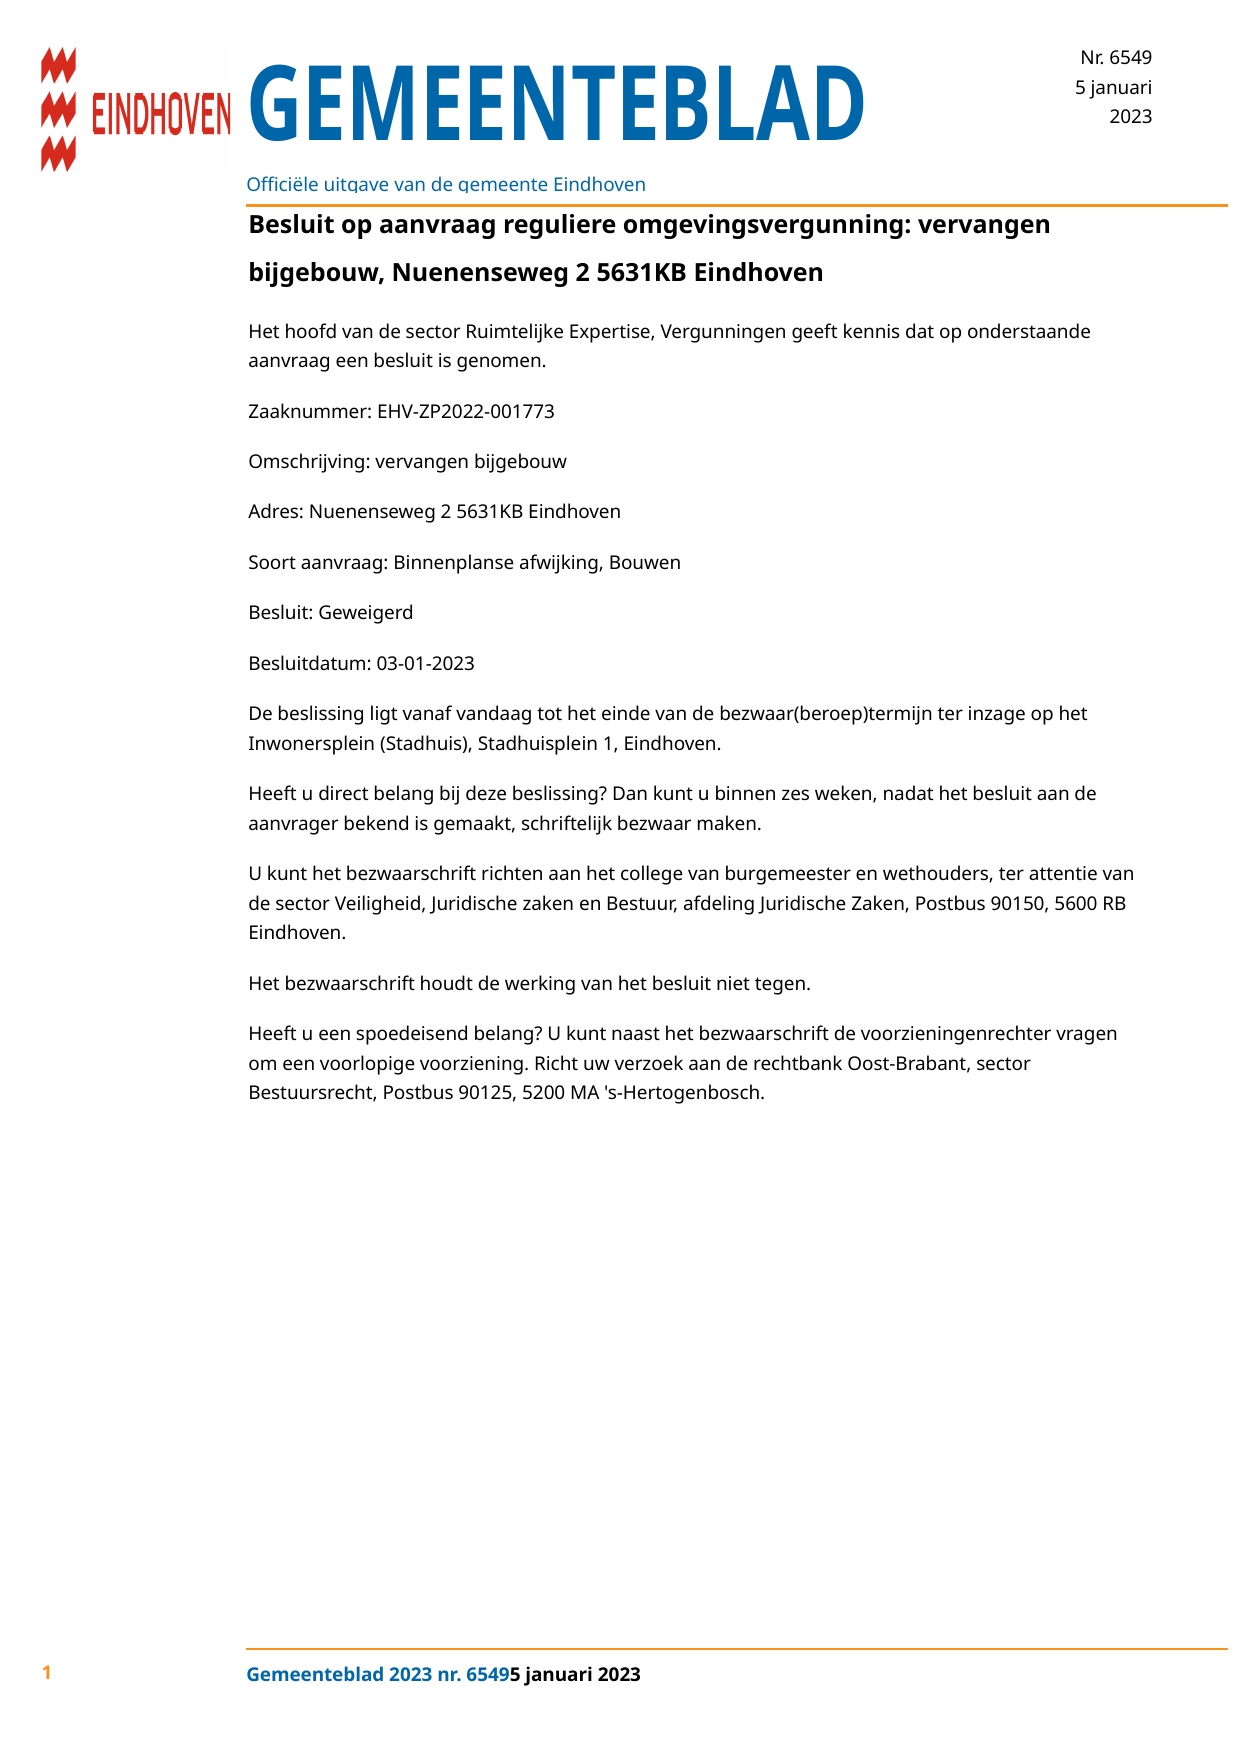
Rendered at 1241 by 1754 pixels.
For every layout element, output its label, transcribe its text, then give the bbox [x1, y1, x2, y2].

text Besluit op aanvraag reguliere omgevingsvergunning: vervangen bijgebouw, Nuenenseweg 2 5631KB Eindhoven [248, 207, 1152, 288]
text De beslissing ligt vanaf vandaag tot het einde van de bezwaar(beroep)termijn ter inzage op het Inwonersplein (Stadhuis), Stadhuisplein 1, Eindhoven. [248, 700, 1152, 756]
text Zaaknummer: EHV-ZP2022-001773 [248, 398, 1152, 424]
text Besluitdatum: 03-01-2023 [248, 650, 1152, 676]
text Omschrijving: vervangen bijgebouw [248, 448, 1152, 474]
text Het hoofd van de sector Ruimtelijke Expertise, Vergunningen geeft kennis dat op onderstaande aanvraag een besluit is genomen. [248, 318, 1152, 373]
text Het bezwaarschrift houdt de werking van het besluit niet tegen. [248, 970, 1152, 996]
text U kunt het bezwaarschrift richten aan het college van burgemeester en wethouders, ter attentie van de sector Veiligheid, Juridische zaken en Bestuur, afdeling Juridische Zaken, Postbus 90150, 5600 RB Eindhoven. [248, 860, 1152, 945]
text Heeft u een spoedeisend belang? U kunt naast het bezwaarschrift de voorzieningenrechter vragen om een voorlopige voorziening. Richt uw verzoek aan de rechtbank Oost-Brabant, sector Bestuursrecht, Postbus 90125, 5200 MA 's-Hertogenbosch. [248, 1020, 1152, 1105]
picture [41, 47, 231, 172]
text Adres: Nuenenseweg 2 5631KB Eindhoven [248, 499, 1152, 524]
text Heeft u direct belang bij deze beslissing? Dan kunt u binnen zes weken, nadat het besluit aan de aanvrager bekend is gemaakt, schriftelijk bezwaar maken. [248, 780, 1152, 836]
text Soort aanvraag: Binnenplanse afwijking, Bouwen [248, 549, 1152, 575]
text Besluit: Geweigerd [248, 599, 1152, 625]
